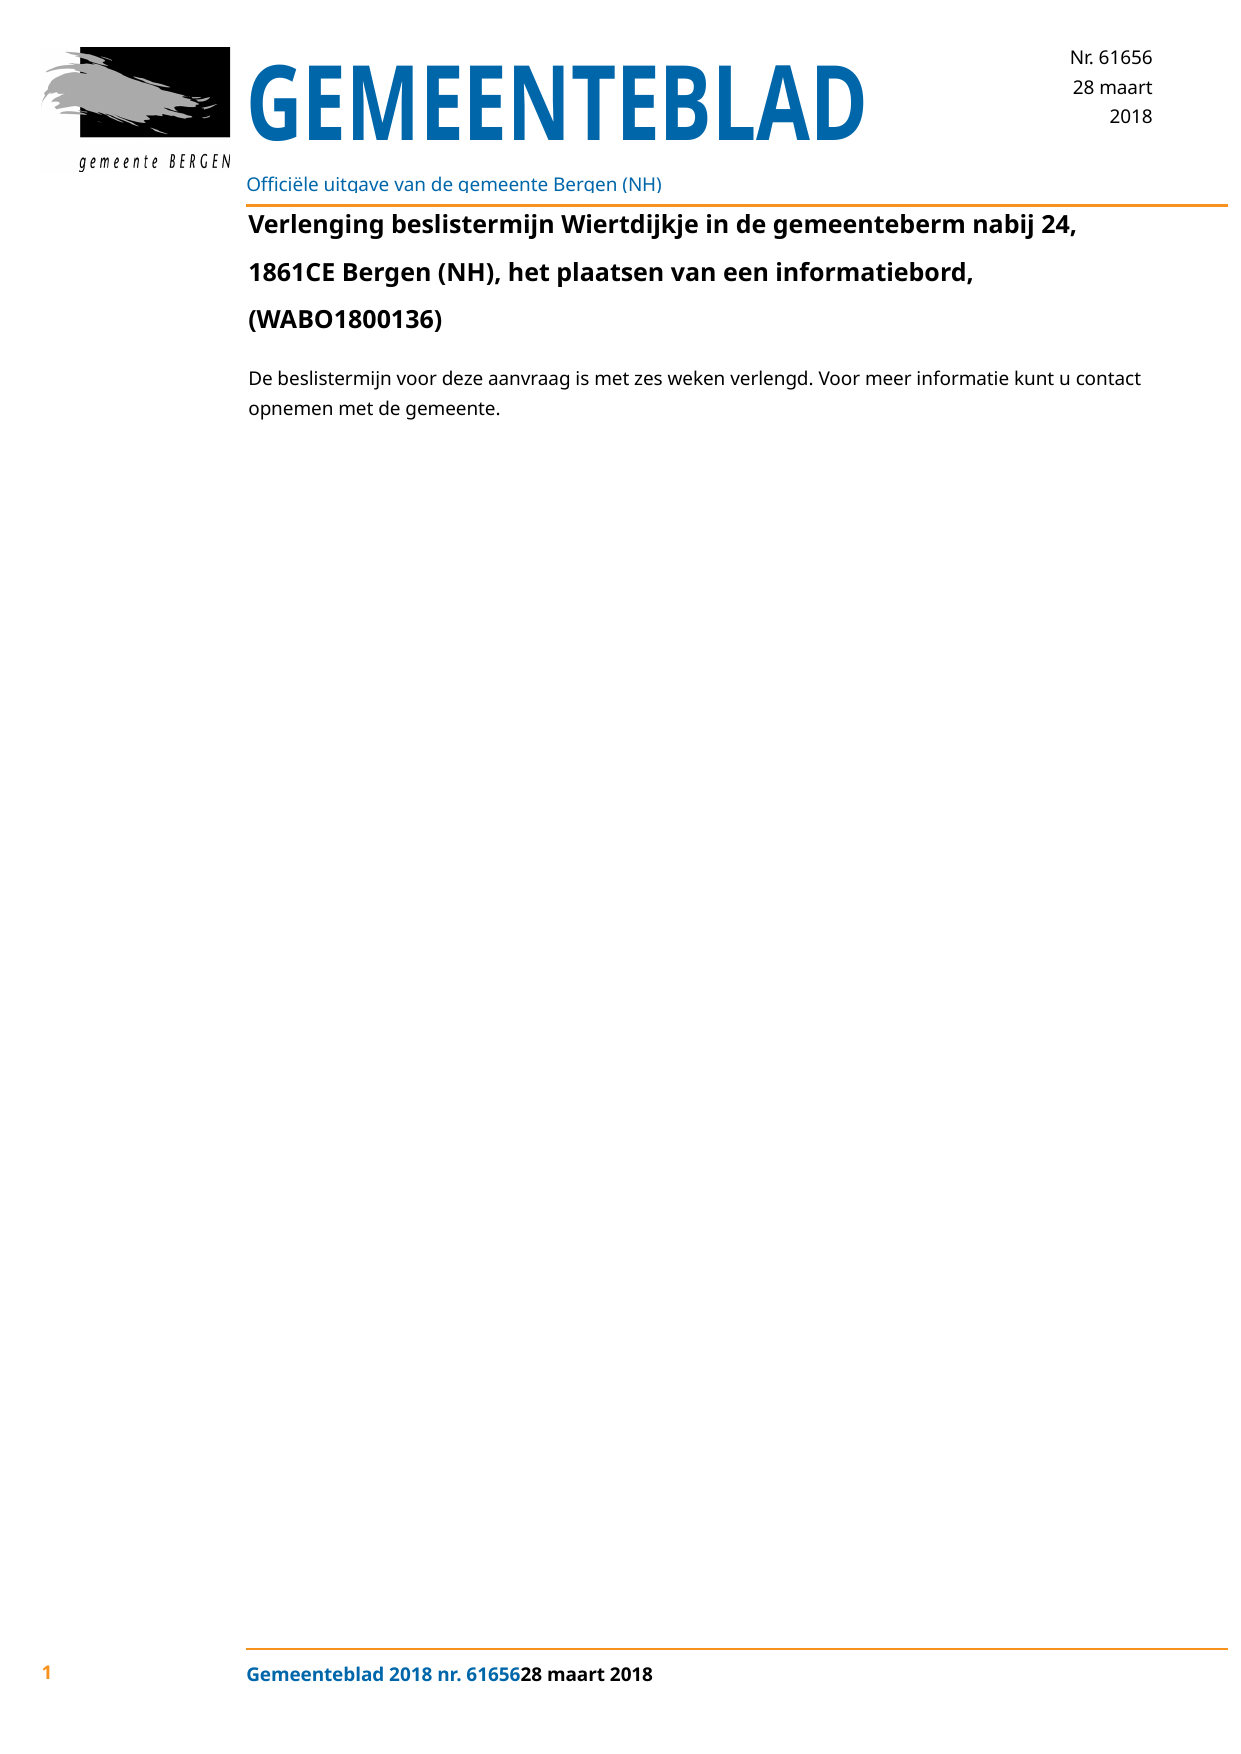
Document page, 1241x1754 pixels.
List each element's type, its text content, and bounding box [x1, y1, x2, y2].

picture [41, 47, 231, 172]
text De beslistermijn voor deze aanvraag is met zes weken verlengd. Voor meer informatie kunt u contact opnemen met de gemeente. [248, 366, 1152, 421]
text Verlenging beslistermijn Wiertdijkje in de gemeenteberm nabij 24, 1861CE Bergen (NH), het plaatsen van een informatiebord, (WABO1800136) [248, 207, 1152, 336]
